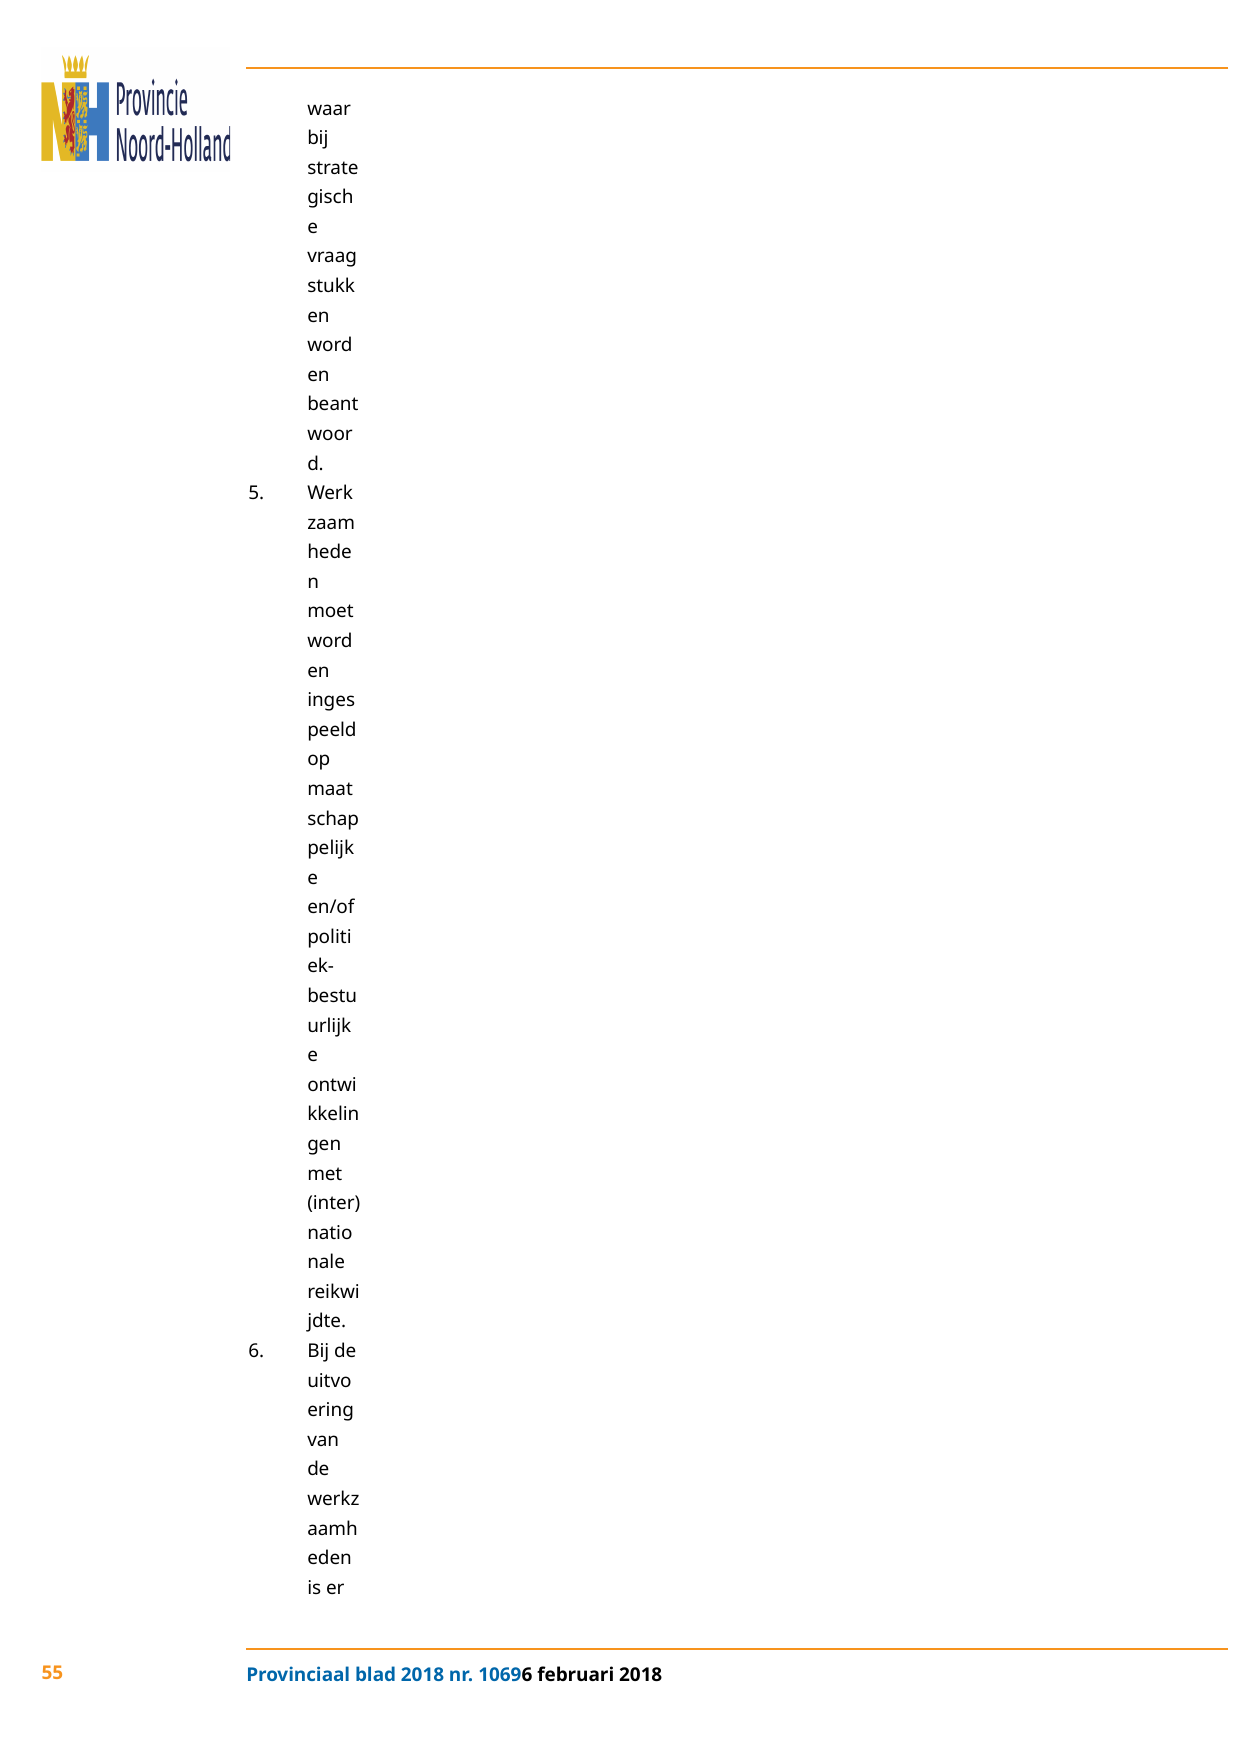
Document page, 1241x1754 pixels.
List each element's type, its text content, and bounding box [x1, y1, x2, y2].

table_cell waarbij strategische vraagstukken worden beantwoord. Werkzaamheden moet worden ingespeeld op maatschappelijke en/of politiek-bestuurlijke ontwikkelingen met (inter)nationale reikwijdte. Bij de uitvoering van de werkzaamheden is er [248, 95, 361, 1600]
table_cell [361, 95, 474, 1600]
table_cell [587, 95, 700, 1600]
table_cell [700, 95, 813, 1600]
picture [41, 47, 231, 172]
table_cell [926, 95, 1038, 1600]
table_cell [474, 95, 587, 1600]
table_cell [813, 95, 926, 1600]
table_cell [1039, 95, 1152, 1600]
